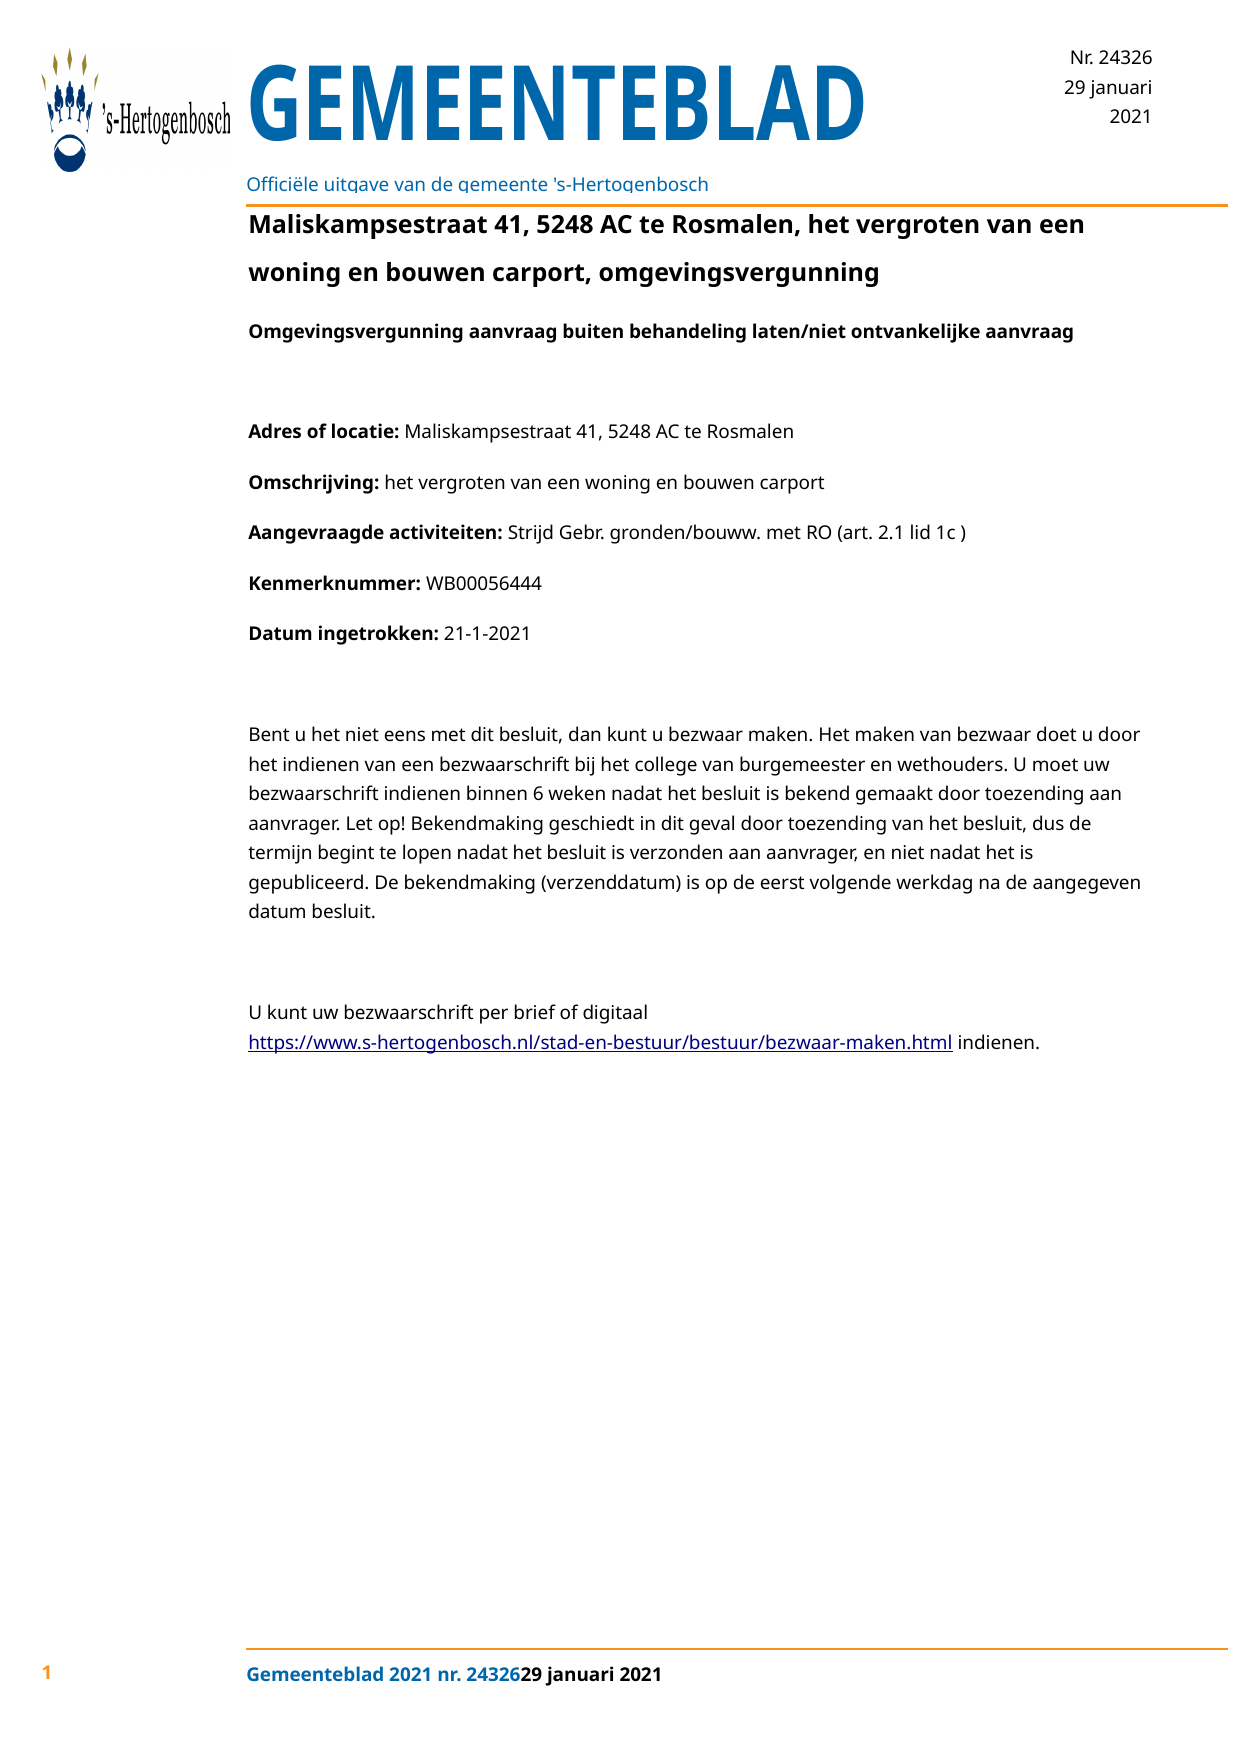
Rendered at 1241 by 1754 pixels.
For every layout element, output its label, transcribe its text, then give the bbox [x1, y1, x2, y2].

text Omgevingsvergunning aanvraag buiten behandeling laten/niet ontvankelijke aanvraag [248, 318, 1152, 344]
text Aangevraagde activiteiten: Strijd Gebr. gronden/bouww. met RO (art. 2.1 lid 1c ) [248, 519, 1152, 545]
text Adres of locatie: Maliskampsestraat 41, 5248 AC te Rosmalen [248, 419, 1152, 444]
text Maliskampsestraat 41, 5248 AC te Rosmalen, het vergroten van een woning en bouwen carport, omgevingsvergunning [248, 207, 1152, 288]
text Kenmerknummer: WB00056444 [248, 570, 1152, 596]
text U kunt uw bezwaarschrift per brief of digitaal https://www.s-hertogenbosch.nl/stad-en-bestuur/bestuur/bezwaar-maken.html indienen. [248, 999, 1152, 1055]
text Omschrijving: het vergroten van een woning en bouwen carport [248, 469, 1152, 495]
text Bent u het niet eens met dit besluit, dan kunt u bezwaar maken. Het maken van bezwaar doet u door het indienen van een bezwaarschrift bij het college van burgemeester en wethouders. U moet uw bezwaarschrift indienen binnen 6 weken nadat het besluit is bekend gemaakt door toezending aan aanvrager. Let op! Bekendmaking geschiedt in dit geval door toezending van het besluit, dus de termijn begint te lopen nadat het besluit is verzonden aan aanvrager, en niet nadat het is gepubliceerd. De bekendmaking (verzenddatum) is op de eerst volgende werkdag na de aangegeven datum besluit. [248, 721, 1152, 924]
text Datum ingetrokken: 21-1-2021 [248, 620, 1152, 646]
picture [41, 47, 231, 172]
